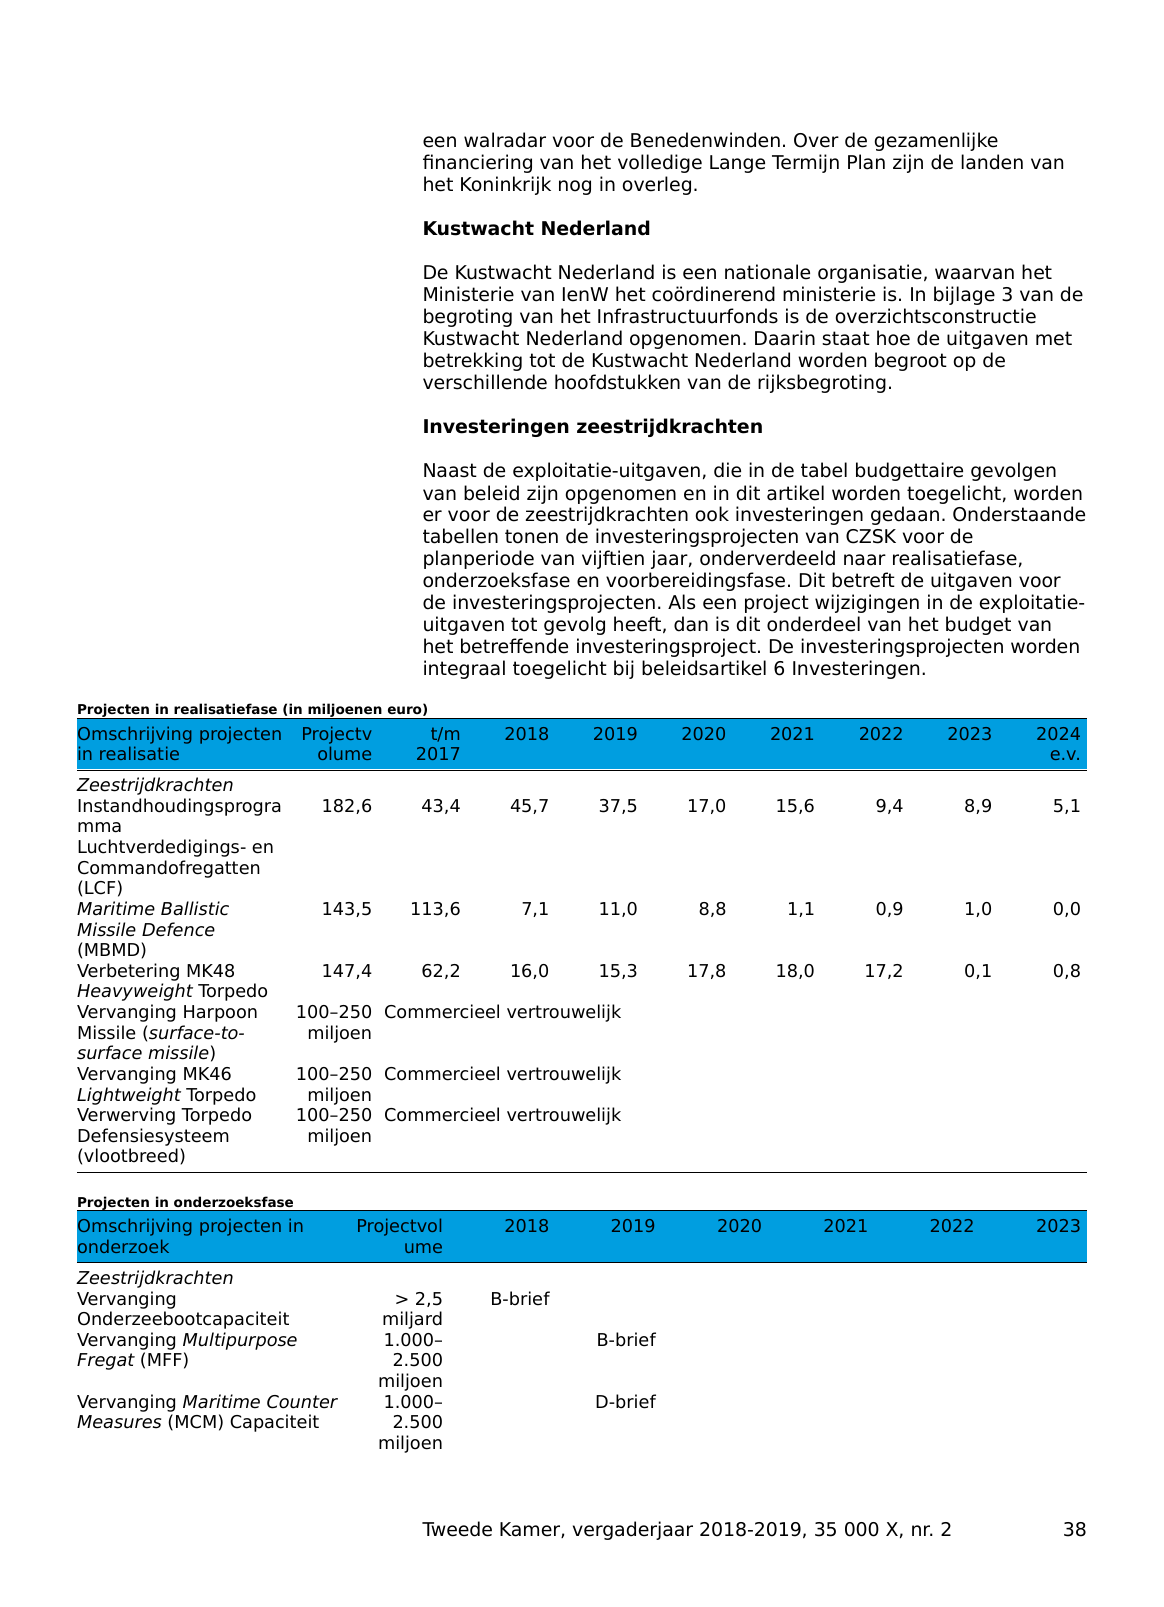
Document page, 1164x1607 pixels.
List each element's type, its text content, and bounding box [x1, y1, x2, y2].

table_cell 7,1 [466, 899, 555, 961]
table_cell Commercieel vertrouwelijk [378, 1105, 1087, 1172]
table_cell Instandhoudingsprogramma Luchtverdedigings- en Commandofregatten (LCF) [77, 796, 289, 899]
table_cell [874, 1392, 980, 1453]
table_cell 1.000–2.500 miljoen [343, 1392, 449, 1453]
table_cell Vervanging MK46 Lightweight Torpedo [77, 1064, 289, 1105]
table_cell 5,1 [998, 796, 1087, 899]
table_cell Zeestrijdkrachten [77, 771, 289, 796]
table_cell 62,2 [378, 961, 466, 1002]
table_cell Commercieel vertrouwelijk [378, 1002, 1087, 1064]
table_cell 100–250 miljoen [289, 1002, 378, 1064]
table_cell [874, 1330, 980, 1392]
subtitle Investeringen zeestrijdkrachten [422, 416, 1087, 438]
table_cell 0,8 [998, 961, 1087, 1002]
table_cell B-brief [449, 1289, 555, 1330]
table_cell 2021 [768, 1211, 874, 1262]
text Naast de exploitatie-uitgaven, die in de tabel budgettaire gevolgen van beleid zijn opgenomen en in dit artikel worden toegelicht, worden er voor de zeestrijdkrachten ook investeringen gedaan. Onderstaande tabellen tonen de investeringsprojecten van CZSK voor de planperiode van vijftien jaar, onderverdeeld naar realisatiefase, onderzoeksfase en voorbereidingsfase. Dit betreft de uitgaven voor de investeringsprojecten. Als een project wijzigingen in de exploitatie-uitgaven tot gevolg heeft, dan is dit onderdeel van het budget van het betreffende investeringsproject. De investeringsprojecten worden integraal toegelicht bij beleidsartikel 6 Investeringen. [422, 460, 1087, 680]
table_cell 2022 [821, 719, 909, 769]
table_cell 43,4 [378, 796, 466, 899]
table_cell 8,8 [644, 899, 732, 961]
table_cell [909, 771, 998, 796]
table_cell Projectvolume [289, 719, 378, 769]
table_cell 147,4 [289, 961, 378, 1002]
table_cell 1,1 [732, 899, 821, 961]
table_cell 0,0 [998, 899, 1087, 961]
table_header Projecten in realisatiefase (in miljoenen euro) [77, 702, 1087, 718]
table_cell [821, 771, 909, 796]
table_cell 15,6 [732, 796, 821, 899]
table_cell 100–250 miljoen [289, 1064, 378, 1105]
table_cell [874, 1289, 980, 1330]
table_cell B-brief [555, 1330, 661, 1392]
table_cell [768, 1392, 874, 1453]
table_cell Vervanging Onderzeebootcapaciteit [77, 1289, 342, 1330]
table_cell [661, 1289, 768, 1330]
table_cell [466, 771, 555, 796]
table_cell Vervanging Harpoon Missile (surface-to-surface missile) [77, 1002, 289, 1064]
table_cell Vervanging Maritime Counter Measures (MCM) Capaciteit [77, 1392, 342, 1453]
table_cell [661, 1330, 768, 1392]
table_cell 2020 [644, 719, 732, 769]
table_cell 2019 [555, 1211, 661, 1262]
table_cell 0,1 [909, 961, 998, 1002]
table_cell [644, 771, 732, 796]
table_cell [980, 1289, 1087, 1330]
table_cell 11,0 [555, 899, 644, 961]
table_cell [449, 1330, 555, 1392]
table_cell [661, 1392, 768, 1453]
table_cell 2020 [661, 1211, 768, 1262]
text een walradar voor de Benedenwinden. Over de gezamenlijke financiering van het volledige Lange Termijn Plan zijn de landen van het Koninkrijk nog in overleg. [422, 130, 1087, 196]
table_cell 15,3 [555, 961, 644, 1002]
table_cell [732, 771, 821, 796]
table_cell t/m 2017 [378, 719, 466, 769]
table_cell 37,5 [555, 796, 644, 899]
table_cell [289, 771, 378, 796]
table_cell Verbetering MK48 Heavyweight Torpedo [77, 961, 289, 1002]
table_cell 16,0 [466, 961, 555, 1002]
table_cell 9,4 [821, 796, 909, 899]
table_cell 143,5 [289, 899, 378, 961]
table_cell Omschrijving projecten in onderzoek [77, 1211, 342, 1262]
table_cell [768, 1330, 874, 1392]
table_cell [980, 1392, 1087, 1453]
table_cell [555, 1289, 661, 1330]
table_cell Commercieel vertrouwelijk [378, 1064, 1087, 1105]
table_cell 182,6 [289, 796, 378, 899]
table_cell > 2,5 miljard [343, 1289, 449, 1330]
table_cell 17,8 [644, 961, 732, 1002]
table_cell [980, 1330, 1087, 1392]
table_cell 45,7 [466, 796, 555, 899]
table_cell 2023 [909, 719, 998, 769]
table_cell Vervanging Multipurpose Fregat (MFF) [77, 1330, 342, 1392]
table_cell Projectvolume [343, 1211, 449, 1262]
table_cell 2022 [874, 1211, 980, 1262]
subtitle Kustwacht Nederland [422, 218, 1087, 240]
table_cell 18,0 [732, 961, 821, 1002]
table_cell 17,2 [821, 961, 909, 1002]
table_cell 2023 [980, 1211, 1087, 1262]
table_cell 1,0 [909, 899, 998, 961]
table_cell [378, 771, 466, 796]
table_cell 2018 [466, 719, 555, 769]
table_header Projecten in onderzoeksfase [77, 1195, 1087, 1210]
table_cell 8,9 [909, 796, 998, 899]
table_cell [998, 771, 1087, 796]
table_cell 2019 [555, 719, 644, 769]
table_cell D-brief [555, 1392, 661, 1453]
table_cell Zeestrijdkrachten [77, 1263, 1087, 1288]
table_cell 100–250 miljoen [289, 1105, 378, 1172]
table_cell Omschrijving projecten in realisatie [77, 719, 289, 769]
table_cell [449, 1392, 555, 1453]
table_cell Verwerving Torpedo Defensiesysteem (vlootbreed) [77, 1105, 289, 1172]
table_cell 1.000–2.500 miljoen [343, 1330, 449, 1392]
table_cell 2024 e.v. [998, 719, 1087, 769]
table_cell [555, 771, 644, 796]
table_cell Maritime Ballistic Missile Defence (MBMD) [77, 899, 289, 961]
table_cell [768, 1289, 874, 1330]
table_cell 2021 [732, 719, 821, 769]
table_cell 2018 [449, 1211, 555, 1262]
table_cell 113,6 [378, 899, 466, 961]
table_cell 17,0 [644, 796, 732, 899]
text De Kustwacht Nederland is een nationale organisatie, waarvan het Ministerie van IenW het coördinerend ministerie is. In bijlage 3 van de begroting van het Infrastructuurfonds is de overzichtsconstructie Kustwacht Nederland opgenomen. Daarin staat hoe de uitgaven met betrekking tot de Kustwacht Nederland worden begroot op de verschillende hoofdstukken van de rijksbegroting. [422, 262, 1087, 394]
table_cell 0,9 [821, 899, 909, 961]
